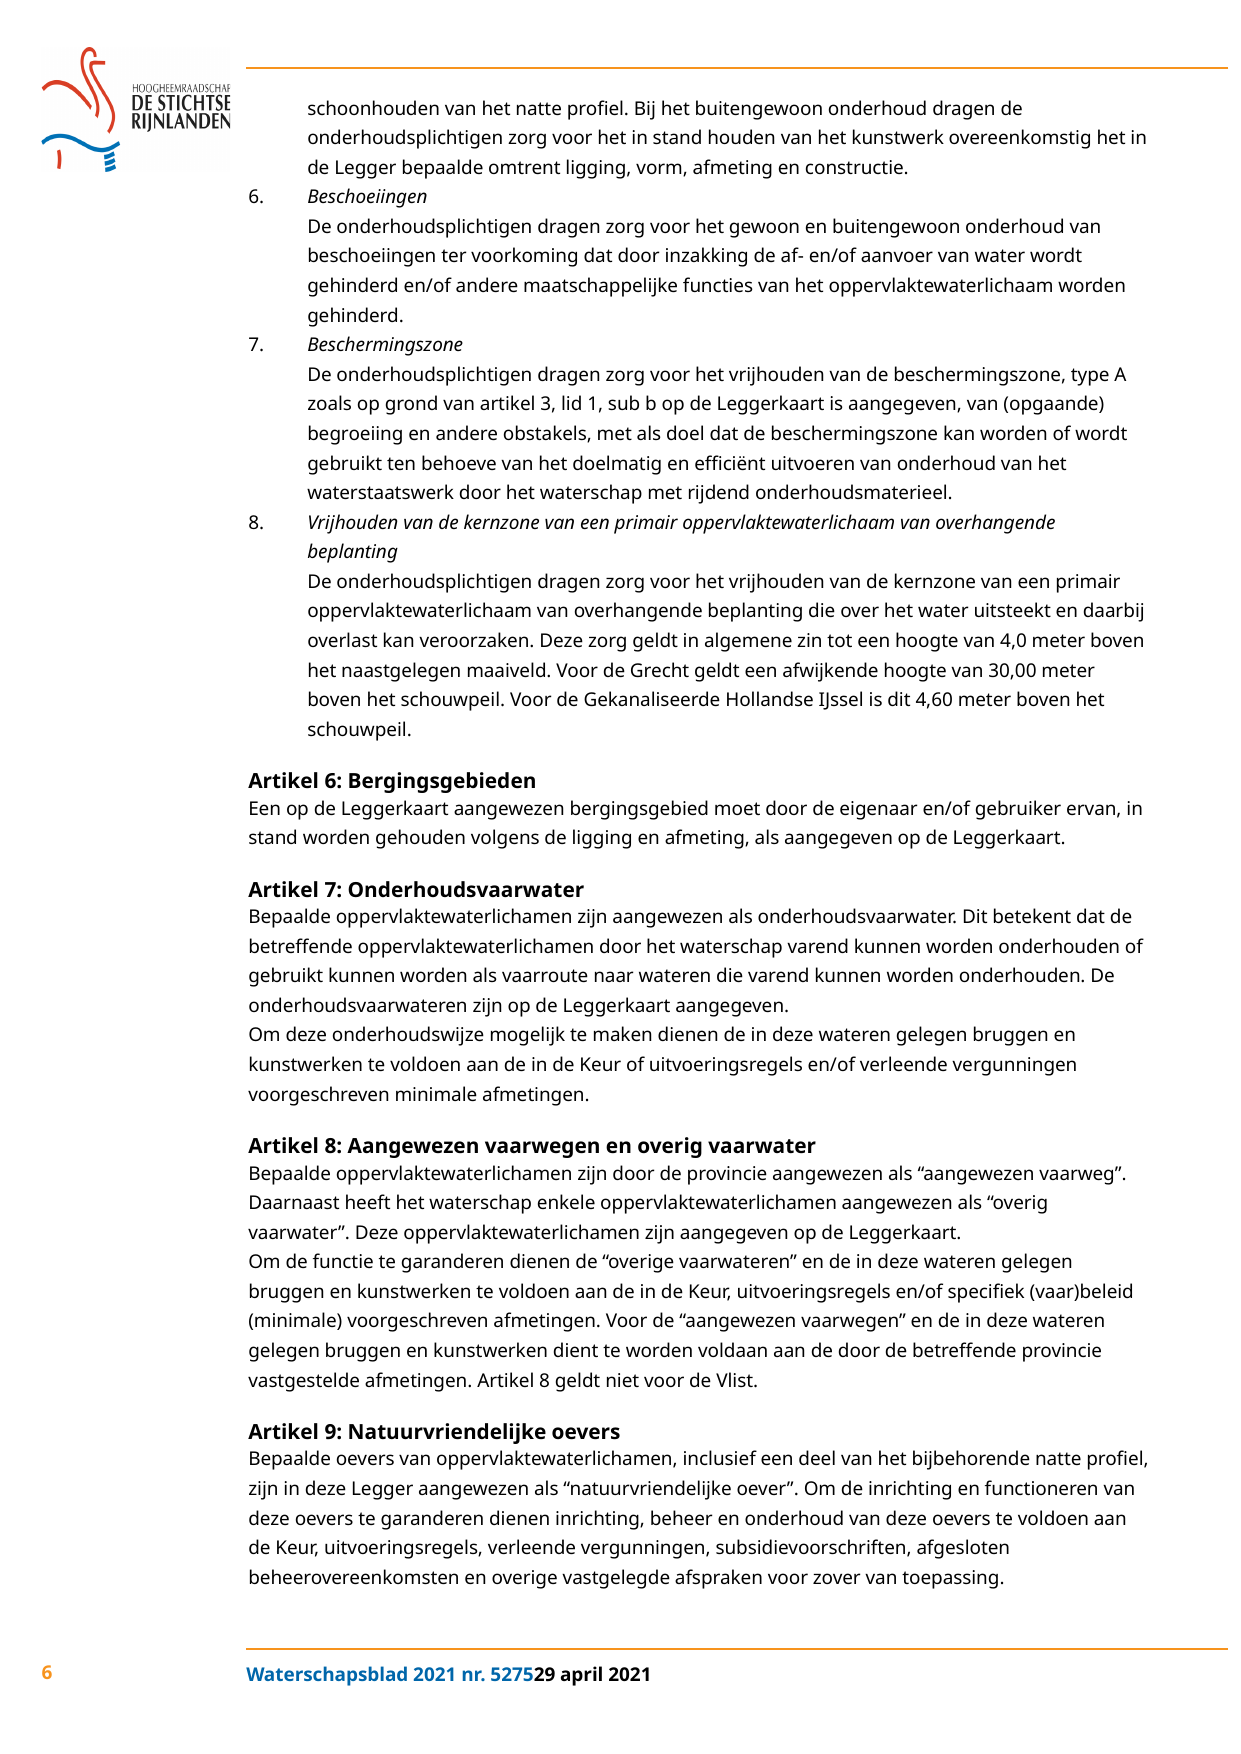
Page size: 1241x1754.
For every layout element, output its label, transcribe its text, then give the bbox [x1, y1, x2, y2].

text Bepaalde oppervlaktewaterlichamen zijn door de provincie aangewezen als “aangewezen vaarweg”. Daarnaast heeft het waterschap enkele oppervlaktewaterlichamen aangewezen als “overig vaarwater”. Deze oppervlaktewaterlichamen zijn aangegeven op de Leggerkaart. [248, 1160, 1152, 1244]
list De onderhoudsplichtigen dragen zorg voor het vrijhouden van de beschermingszone, type A zoals op grond van artikel 3, lid 1, sub b op de Leggerkaart is aangegeven, van (opgaande) begroeiing en andere obstakels, met als doel dat de beschermingszone kan worden of wordt gebruikt ten behoeve van het doelmatig en efficiënt uitvoeren van onderhoud van het waterstaatswerk door het waterschap met rijdend onderhoudsmaterieel. [248, 361, 1152, 505]
text Om de functie te garanderen dienen de “overige vaarwateren” en de in deze wateren gelegen bruggen en kunstwerken te voldoen aan de in de Keur, uitvoeringsregels en/of specifiek (vaar)beleid (minimale) voorgeschreven afmetingen. Voor de “aangewezen vaarwegen” en de in deze wateren gelegen bruggen en kunstwerken dient te worden voldaan aan de door de betreffende provincie vastgestelde afmetingen. Artikel 8 geldt niet voor de Vlist. [248, 1248, 1152, 1392]
text Bepaalde oevers van oppervlaktewaterlichamen, inclusief een deel van het bijbehorende natte profiel, zijn in deze Legger aangewezen als “natuurvriendelijke oever”. Om de inrichting en functioneren van deze oevers te garanderen dienen inrichting, beheer en onderhoud van deze oevers te voldoen aan de Keur, uitvoeringsregels, verleende vergunningen, subsidievoorschriften, afgesloten beheerovereenkomsten en overige vastgelegde afspraken voor zover van toepassing. [248, 1446, 1152, 1590]
list schoonhouden van het natte profiel. Bij het buitengewoon onderhoud dragen de onderhoudsplichtigen zorg voor het in stand houden van het kunstwerk overeenkomstig het in de Legger bepaalde omtrent ligging, vorm, afmeting en constructie. [248, 95, 1152, 180]
text Bepaalde oppervlaktewaterlichamen zijn aangewezen als onderhoudsvaarwater. Dit betekent dat de betreffende oppervlaktewaterlichamen door het waterschap varend kunnen worden onderhouden of gebruikt kunnen worden als vaarroute naar wateren die varend kunnen worden onderhouden. De onderhoudsvaarwateren zijn op de Leggerkaart aangegeven. [248, 903, 1152, 1018]
list Beschermingszone [248, 331, 1152, 357]
text Om deze onderhoudswijze mogelijk te maken dienen de in deze wateren gelegen bruggen en kunstwerken te voldoen aan de in de Keur of uitvoeringsregels en/of verleende vergunningen voorgeschreven minimale afmetingen. [248, 1022, 1152, 1107]
text Een op de Leggerkaart aangewezen bergingsgebied moet door de eigenaar en/of gebruiker ervan, in stand worden gehouden volgens de ligging en afmeting, als aangegeven op de Leggerkaart. [248, 795, 1152, 850]
text Artikel 7: Onderhoudsvaarwater [248, 875, 1152, 903]
list Vrijhouden van de kernzone van een primair oppervlaktewaterlichaam van overhangende beplanting [248, 509, 1152, 564]
list Beschoeiingen [248, 183, 1152, 209]
list De onderhoudsplichtigen dragen zorg voor het vrijhouden van de kernzone van een primair oppervlaktewaterlichaam van overhangende beplanting die over het water uitsteekt en daarbij overlast kan veroorzaken. Deze zorg geldt in algemene zin tot een hoogte van 4,0 meter boven het naastgelegen maaiveld. Voor de Grecht geldt een afwijkende hoogte van 30,00 meter boven het schouwpeil. Voor de Gekanaliseerde Hollandse IJssel is dit 4,60 meter boven het schouwpeil. [248, 568, 1152, 742]
text Artikel 9: Natuurvriendelijke oevers [248, 1417, 1152, 1446]
picture [41, 47, 231, 172]
list De onderhoudsplichtigen dragen zorg voor het gewoon en buitengewoon onderhoud van beschoeiingen ter voorkoming dat door inzakking de af- en/of aanvoer van water wordt gehinderd en/of andere maatschappelijke functies van het oppervlaktewaterlichaam worden gehinderd. [248, 213, 1152, 328]
text Artikel 8: Aangewezen vaarwegen en overig vaarwater [248, 1131, 1152, 1160]
text Artikel 6: Bergingsgebieden [248, 766, 1152, 795]
